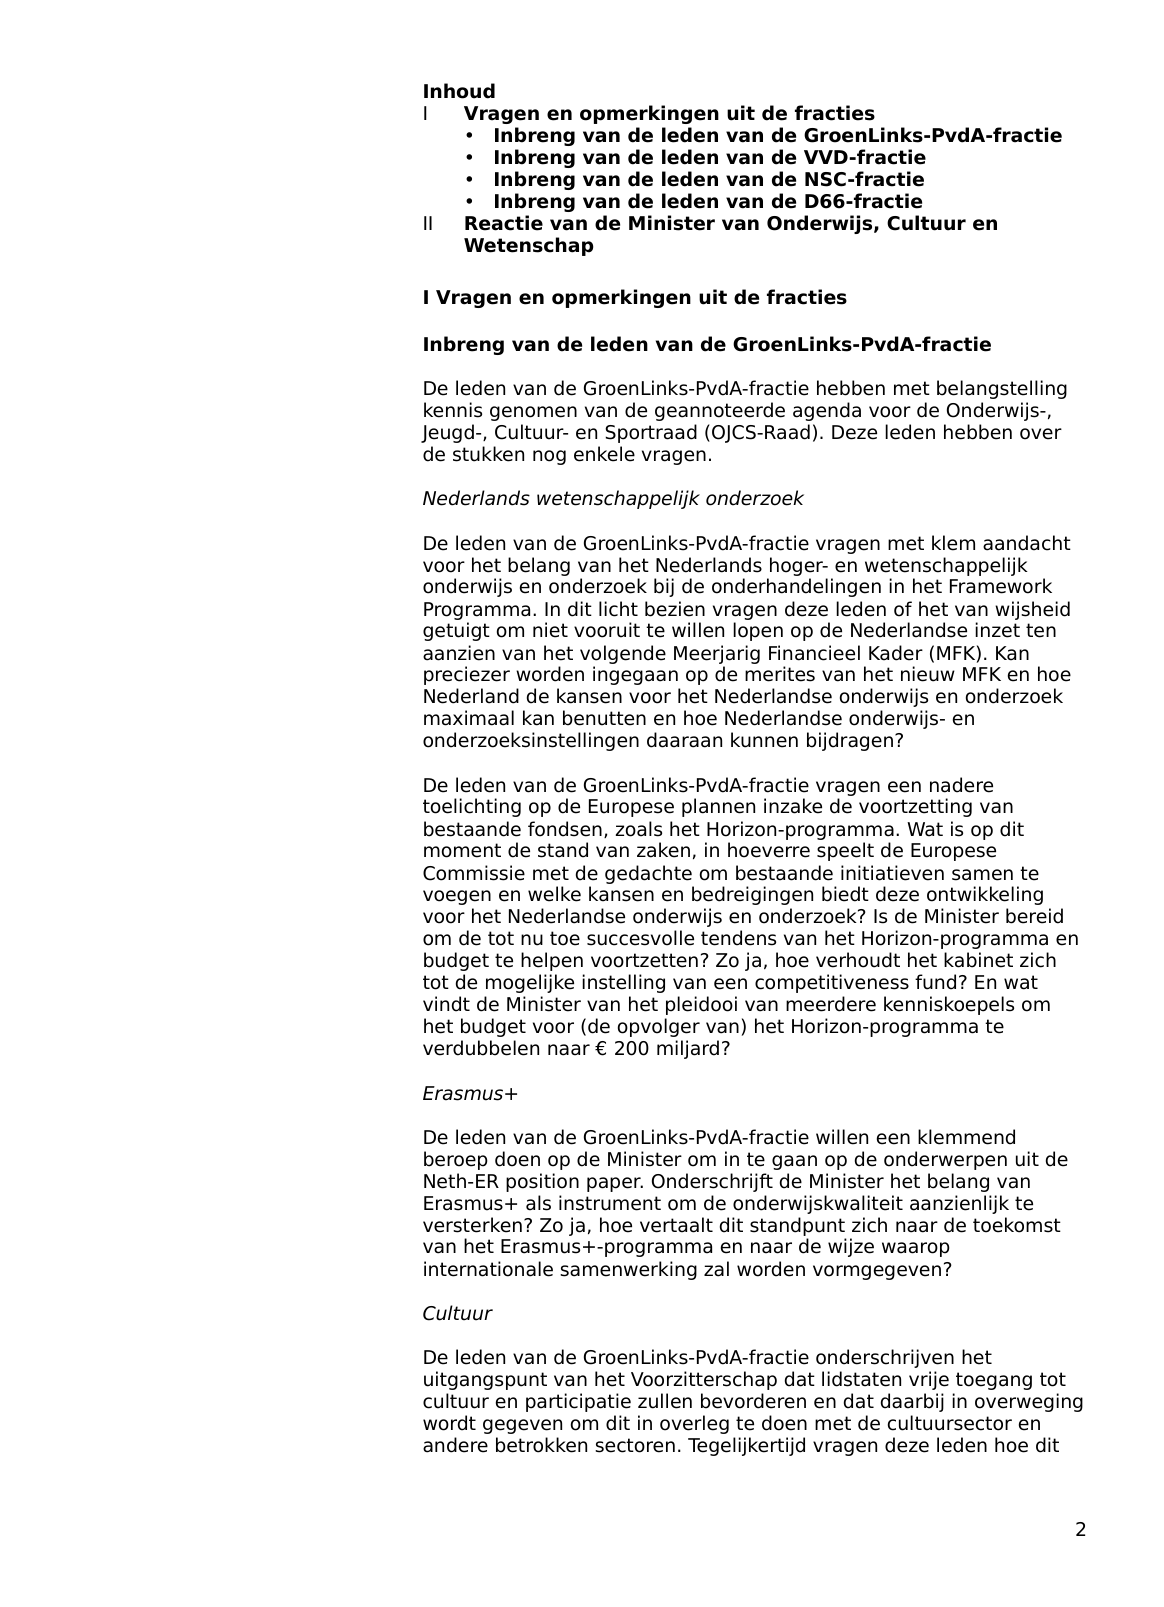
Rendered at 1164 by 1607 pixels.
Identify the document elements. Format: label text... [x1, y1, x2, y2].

subtitle Nederlands wetenschappelijk onderzoek [422, 488, 1087, 510]
text De leden van de GroenLinks-PvdA-fractie vragen een nadere toelichting op de Europese plannen inzake de voortzetting van bestaande fondsen, zoals het Horizon-programma. Wat is op dit moment de stand van zaken, in hoeverre speelt de Europese Commissie met de gedachte om bestaande initiatieven samen te voegen en welke kansen en bedreigingen biedt deze ontwikkeling voor het Nederlandse onderwijs en onderzoek? Is de Minister bereid om de tot nu toe succesvolle tendens van het Horizon-programma en budget te helpen voortzetten? Zo ja, hoe verhoudt het kabinet zich tot de mogelijke instelling van een competitiveness fund? En wat vindt de Minister van het pleidooi van meerdere kenniskoepels om het budget voor (de opvolger van) het Horizon-programma te verdubbelen naar € 200 miljard? [422, 774, 1087, 1060]
text I Vragen en opmerkingen uit de fracties [422, 103, 1087, 125]
text De leden van de GroenLinks-PvdA-fractie willen een klemmend beroep doen op de Minister om in te gaan op de onderwerpen uit de Neth-ER position paper. Onderschrijft de Minister het belang van Erasmus+ als instrument om de onderwijskwaliteit aanzienlijk te versterken? Zo ja, hoe vertaalt dit standpunt zich naar de toekomst van het Erasmus+-programma en naar de wijze waarop internationale samenwerking zal worden vormgegeven? [422, 1127, 1087, 1280]
text • Inbreng van de leden van de GroenLinks-PvdA-fractie [464, 125, 1087, 147]
text • Inbreng van de leden van de VVD-fractie [464, 147, 1087, 169]
text De leden van de GroenLinks-PvdA-fractie vragen met klem aandacht voor het belang van het Nederlands hoger- en wetenschappelijk onderwijs en onderzoek bij de onderhandelingen in het Framework Programma. In dit licht bezien vragen deze leden of het van wijsheid getuigt om niet vooruit te willen lopen op de Nederlandse inzet ten aanzien van het volgende Meerjarig Financieel Kader (MFK). Kan preciezer worden ingegaan op de merites van het nieuw MFK en hoe Nederland de kansen voor het Nederlandse onderwijs en onderzoek maximaal kan benutten en hoe Nederlandse onderwijs- en onderzoeksinstellingen daaraan kunnen bijdragen? [422, 532, 1087, 752]
text De leden van de GroenLinks-PvdA-fractie onderschrijven het uitgangspunt van het Voorzitterschap dat lidstaten vrije toegang tot cultuur en participatie zullen bevorderen en dat daarbij in overweging wordt gegeven om dit in overleg te doen met de cultuursector en andere betrokken sectoren. Tegelijkertijd vragen deze leden hoe dit [422, 1347, 1087, 1457]
text II Reactie van de Minister van Onderwijs, Cultuur en Wetenschap [422, 213, 1087, 257]
text • Inbreng van de leden van de NSC-fractie [464, 169, 1087, 191]
subtitle Inbreng van de leden van de GroenLinks-PvdA-fractie [422, 334, 1087, 356]
text De leden van de GroenLinks-PvdA-fractie hebben met belangstelling kennis genomen van de geannoteerde agenda voor de Onderwijs-, Jeugd-, Cultuur- en Sportraad (OJCS-Raad). Deze leden hebben over de stukken nog enkele vragen. [422, 378, 1087, 466]
text • Inbreng van de leden van de D66-fractie [464, 191, 1087, 213]
subtitle Cultuur [422, 1303, 1087, 1324]
subtitle Inhoud [422, 81, 1087, 103]
subtitle Erasmus+ [422, 1082, 1087, 1104]
subtitle I Vragen en opmerkingen uit de fracties [422, 287, 1087, 309]
